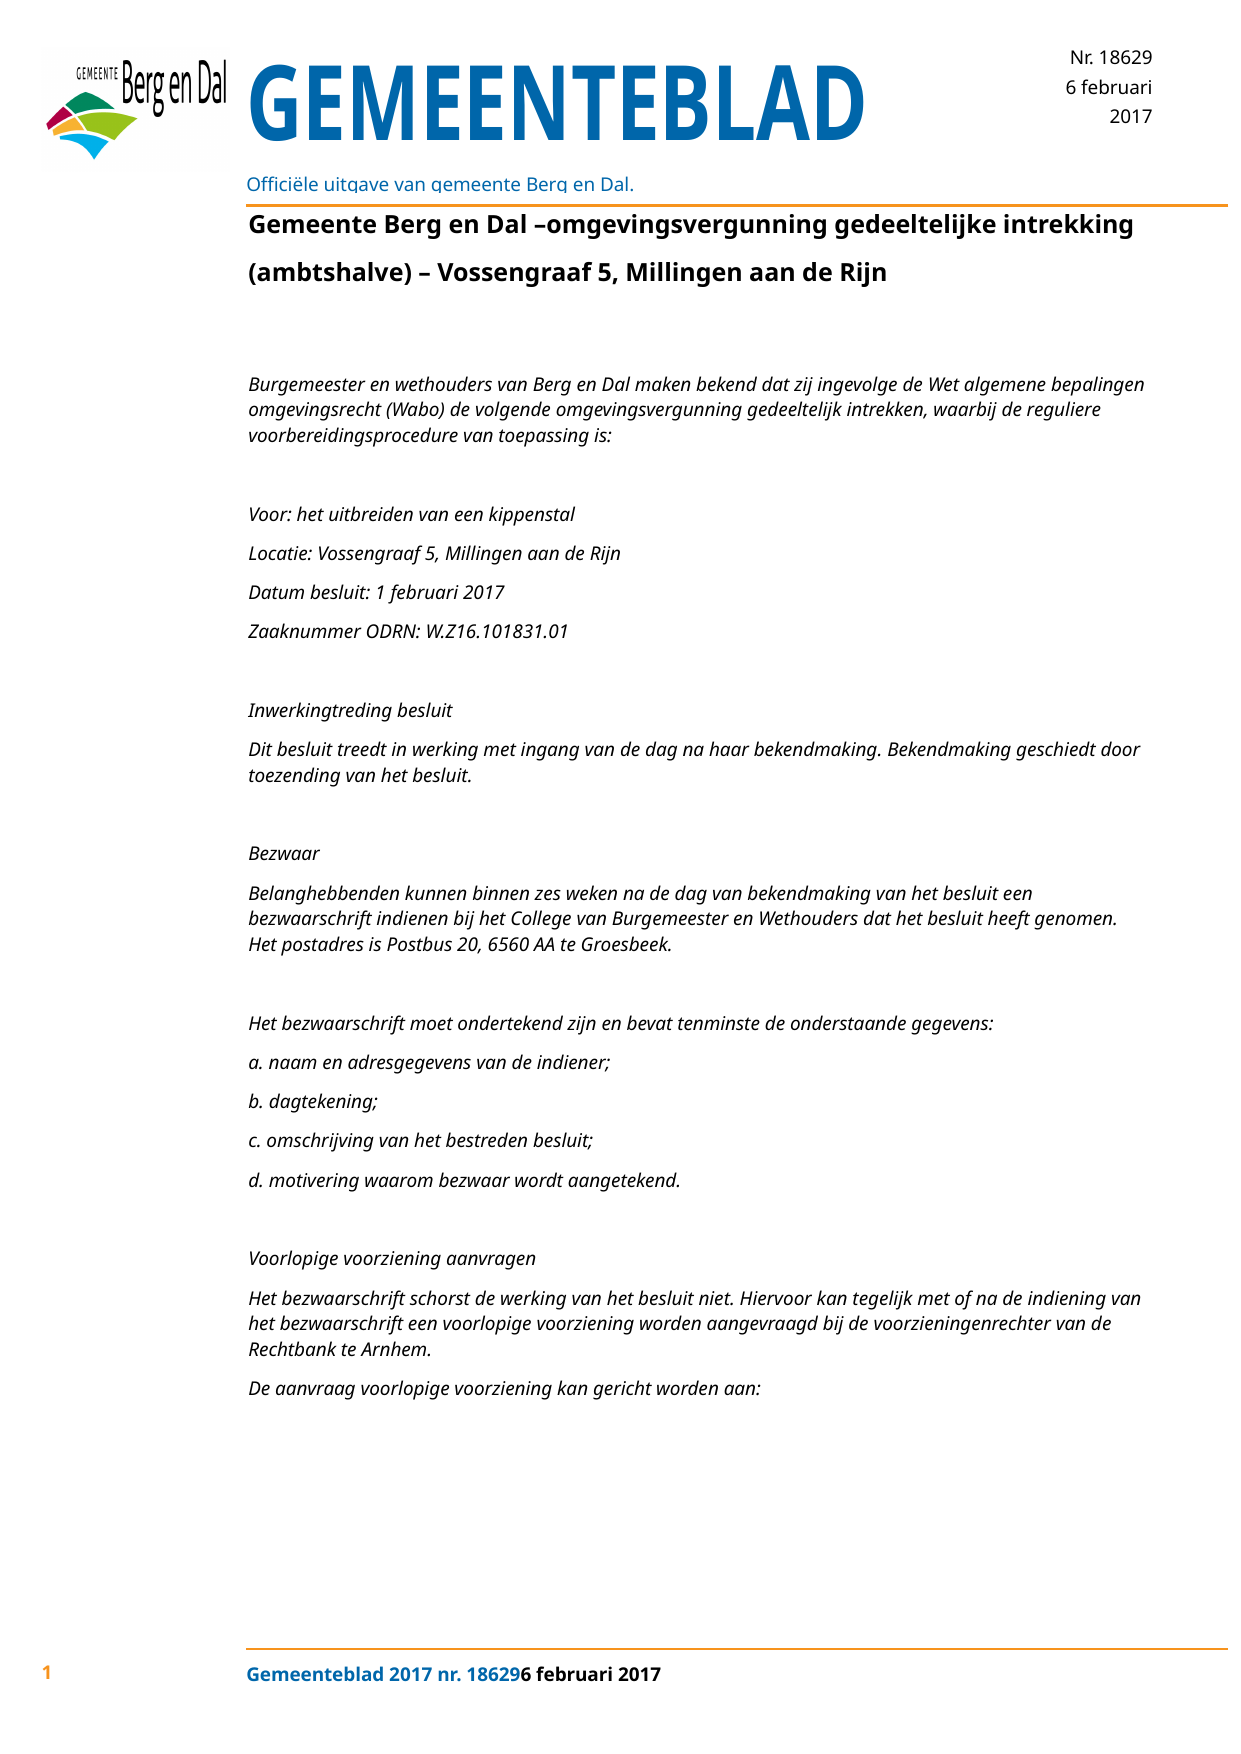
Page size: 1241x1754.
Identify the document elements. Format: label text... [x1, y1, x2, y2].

text Voor: het uitbreiden van een kippenstal [248, 501, 1152, 526]
text Belanghebbenden kunnen binnen zes weken na de dag van bekendmaking van het besluit een bezwaarschrift indienen bij het College van Burgemeester en Wethouders dat het besluit heeft genomen. Het postadres is Postbus 20, 6560 AA te Groesbeek. [248, 880, 1152, 957]
text d. motivering waarom bezwaar wordt aangetekend. [248, 1167, 1152, 1193]
text b. dagtekening; [248, 1088, 1152, 1114]
text Voorlopige voorziening aanvragen [248, 1246, 1152, 1271]
text Burgemeester en wethouders van Berg en Dal maken bekend dat zij ingevolge de Wet algemene bepalingen omgevingsrecht (Wabo) de volgende omgevingsvergunning gedeeltelijk intrekken, waarbij de reguliere voorbereidingsprocedure van toepassing is: [248, 371, 1152, 448]
text Het bezwaarschrift moet ondertekend zijn en bevat tenminste de onderstaande gegevens: [248, 1010, 1152, 1036]
text c. omschrijving van het bestreden besluit; [248, 1128, 1152, 1153]
text De aanvraag voorlopige voorziening kan gericht worden aan: [248, 1376, 1152, 1401]
text Inwerkingtreding besluit [248, 697, 1152, 723]
text Zaaknummer ODRN: W.Z16.101831.01 [248, 618, 1152, 644]
text Datum besluit: 1 februari 2017 [248, 579, 1152, 605]
text Bezwaar [248, 841, 1152, 866]
text Locatie: Vossengraaf 5, Millingen aan de Rijn [248, 540, 1152, 566]
text Het bezwaarschrift schorst de werking van het besluit niet. Hiervoor kan tegelijk met of na de indiening van het bezwaarschrift een voorlopige voorziening worden aangevraagd bij de voorzieningenrechter van de Rechtbank te Arnhem. [248, 1285, 1152, 1362]
text Dit besluit treedt in werking met ingang van de dag na haar bekendmaking. Bekendmaking geschiedt door toezending van het besluit. [248, 736, 1152, 788]
text Gemeente Berg en Dal –omgevingsvergunning gedeeltelijke intrekking (ambtshalve) – Vossengraaf 5, Millingen aan de Rijn [248, 207, 1152, 288]
picture [41, 47, 231, 172]
text a. naam en adresgegevens van de indiener; [248, 1049, 1152, 1075]
